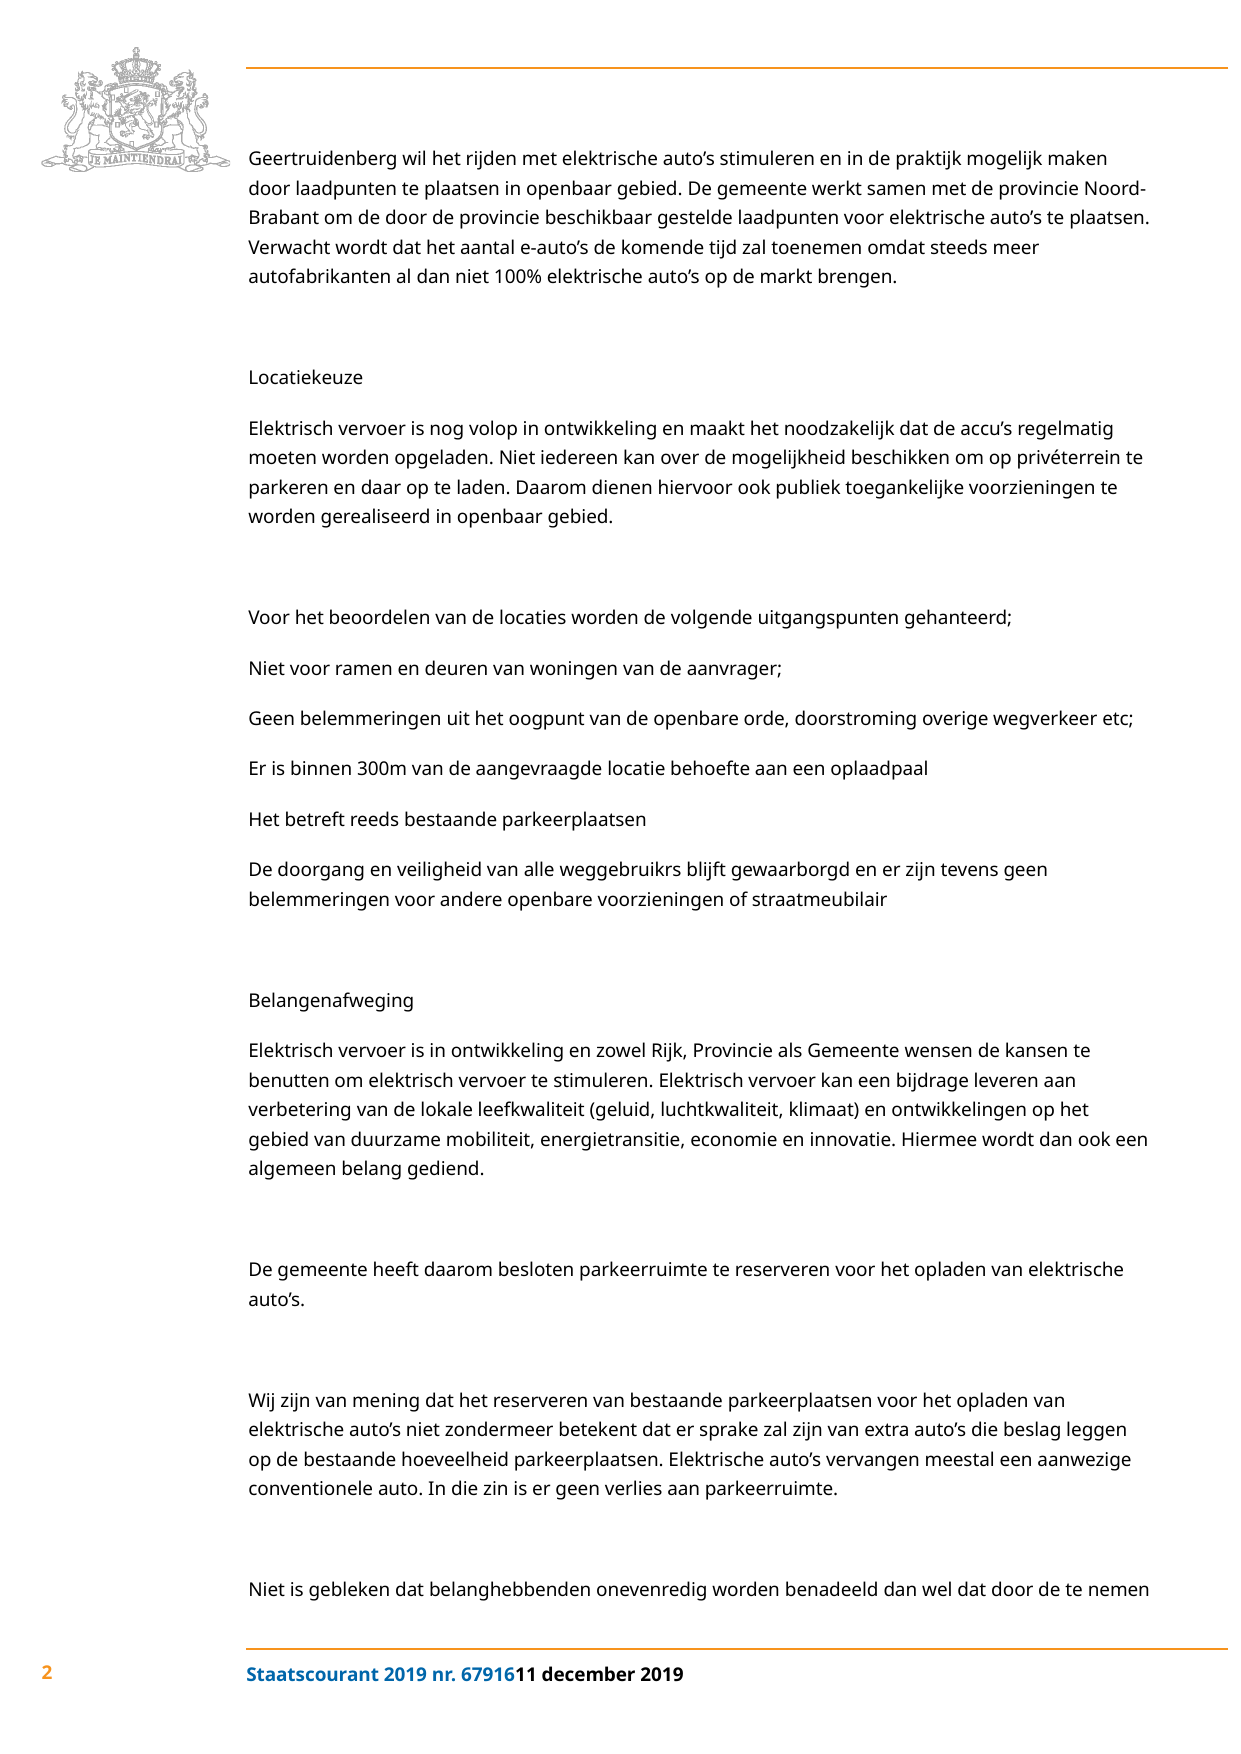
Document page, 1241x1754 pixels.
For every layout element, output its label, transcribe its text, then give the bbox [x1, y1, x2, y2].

text Niet voor ramen en deuren van woningen van de aanvrager; [248, 655, 1152, 681]
text Elektrisch vervoer is in ontwikkeling en zowel Rijk, Provincie als Gemeente wensen de kansen te benutten om elektrisch vervoer te stimuleren. Elektrisch vervoer kan een bijdrage leveren aan verbetering van de lokale leefkwaliteit (geluid, luchtkwaliteit, klimaat) en ontwikkelingen op het gebied van duurzame mobiliteit, energietransitie, economie en innovatie. Hiermee wordt dan ook een algemeen belang gediend. [248, 1037, 1152, 1181]
text Geertruidenberg wil het rijden met elektrische auto’s stimuleren en in de praktijk mogelijk maken door laadpunten te plaatsen in openbaar gebied. De gemeente werkt samen met de provincie Noord-Brabant om de door de provincie beschikbaar gestelde laadpunten voor elektrische auto’s te plaatsen. Verwacht wordt dat het aantal e-auto’s de komende tijd zal toenemen omdat steeds meer autofabrikanten al dan niet 100% elektrische auto’s op de markt brengen. [248, 145, 1152, 289]
text De doorgang en veiligheid van alle weggebruikrs blijft gewaarborgd en er zijn tevens geen belemmeringen voor andere openbare voorzieningen of straatmeubilair [248, 856, 1152, 912]
text Elektrisch vervoer is nog volop in ontwikkeling en maakt het noodzakelijk dat de accu’s regelmatig moeten worden opgeladen. Niet iedereen kan over de mogelijkheid beschikken om op privéterrein te parkeren en daar op te laden. Daarom dienen hiervoor ook publiek toegankelijke voorzieningen te worden gerealiseerd in openbaar gebied. [248, 415, 1152, 529]
text Belangenafweging [248, 987, 1152, 1013]
text Niet is gebleken dat belanghebbenden onevenredig worden benadeeld dan wel dat door de te nemen [248, 1576, 1152, 1602]
text Het betreft reeds bestaande parkeerplaatsen [248, 806, 1152, 832]
text Geen belemmeringen uit het oogpunt van de openbare orde, doorstroming overige wegverkeer etc; [248, 705, 1152, 731]
text Voor het beoordelen van de locaties worden de volgende uitgangspunten gehanteerd; [248, 604, 1152, 630]
text Locatiekeuze [248, 364, 1152, 390]
text De gemeente heeft daarom besloten parkeerruimte te reserveren voor het opladen van elektrische auto’s. [248, 1256, 1152, 1312]
text Er is binnen 300m van de aangevraagde locatie behoefte aan een oplaadpaal [248, 756, 1152, 781]
text Wij zijn van mening dat het reserveren van bestaande parkeerplaatsen voor het opladen van elektrische auto’s niet zondermeer betekent dat er sprake zal zijn van extra auto’s die beslag leggen op de bestaande hoeveelheid parkeerplaatsen. Elektrische auto’s vervangen meestal een aanwezige conventionele auto. In die zin is er geen verlies aan parkeerruimte. [248, 1387, 1152, 1501]
picture [41, 47, 231, 172]
